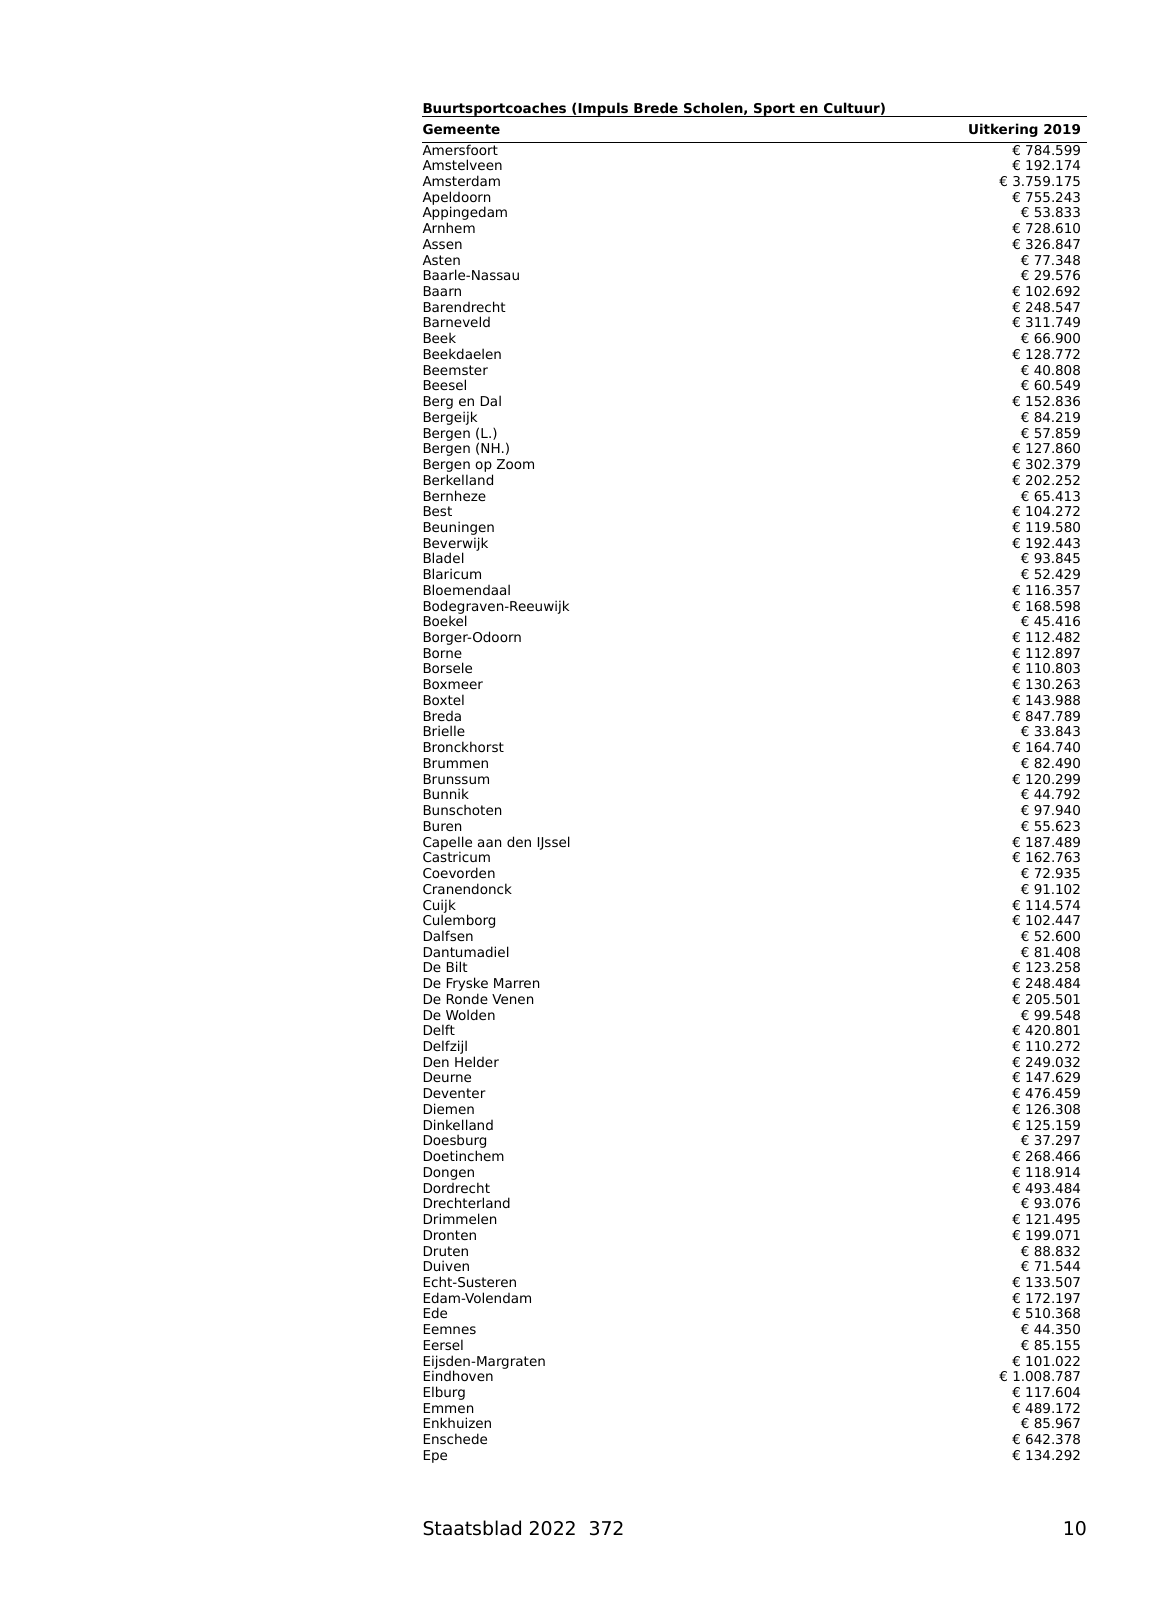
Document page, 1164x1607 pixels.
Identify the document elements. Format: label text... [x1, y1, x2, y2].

table_cell € 128.772 [831, 347, 1087, 362]
table_cell € 88.832 [831, 1243, 1087, 1259]
table_cell Emmen [422, 1401, 831, 1416]
table_cell Boxmeer [422, 677, 831, 693]
table_cell € 121.495 [831, 1212, 1087, 1228]
table_cell € 302.379 [831, 457, 1087, 473]
table_cell € 71.544 [831, 1259, 1087, 1275]
table_cell Dongen [422, 1165, 831, 1180]
table_cell € 248.484 [831, 976, 1087, 992]
table_cell Barneveld [422, 315, 831, 331]
table_cell € 52.600 [831, 929, 1087, 944]
table_cell Dordrecht [422, 1180, 831, 1196]
table_cell Coevorden [422, 866, 831, 882]
table_cell € 66.900 [831, 331, 1087, 347]
table_cell Doetinchem [422, 1149, 831, 1165]
table_cell Brummen [422, 756, 831, 771]
table_cell € 510.368 [831, 1306, 1087, 1322]
table_cell Amstelveen [422, 158, 831, 174]
table_cell € 192.443 [831, 536, 1087, 551]
table_cell Bronckhorst [422, 740, 831, 756]
table_cell Brunssum [422, 771, 831, 787]
table_cell Buren [422, 819, 831, 834]
table_cell € 45.416 [831, 614, 1087, 630]
table_cell € 847.789 [831, 709, 1087, 724]
table_cell Beesel [422, 378, 831, 394]
table_cell € 152.836 [831, 394, 1087, 410]
table_cell € 172.197 [831, 1291, 1087, 1306]
table_cell € 60.549 [831, 378, 1087, 394]
table_cell € 199.071 [831, 1228, 1087, 1243]
table_cell € 3.759.175 [831, 174, 1087, 189]
table_cell De Bilt [422, 960, 831, 976]
table_cell Enschede [422, 1432, 831, 1448]
table_cell Beek [422, 331, 831, 347]
table_cell Apeldoorn [422, 190, 831, 205]
table_cell Best [422, 504, 831, 520]
table_cell De Wolden [422, 1008, 831, 1023]
table_cell € 29.576 [831, 268, 1087, 284]
table_cell Bladel [422, 551, 831, 567]
table_cell € 52.429 [831, 567, 1087, 583]
table_cell Deurne [422, 1070, 831, 1086]
table_cell Assen [422, 237, 831, 252]
table_cell Castricum [422, 850, 831, 866]
table_cell Epe [422, 1448, 831, 1463]
table_cell € 93.845 [831, 551, 1087, 567]
table_cell € 162.763 [831, 850, 1087, 866]
table_cell € 642.378 [831, 1432, 1087, 1448]
table_cell € 104.272 [831, 504, 1087, 520]
table_cell Dronten [422, 1228, 831, 1243]
table_cell € 99.548 [831, 1008, 1087, 1023]
table_cell € 44.792 [831, 787, 1087, 803]
table_cell Boxtel [422, 693, 831, 708]
table_cell Delft [422, 1023, 831, 1039]
table_cell € 114.574 [831, 897, 1087, 913]
table_cell Arnhem [422, 221, 831, 237]
table_cell Beemster [422, 363, 831, 378]
table_cell Culemborg [422, 913, 831, 929]
table_cell De Fryske Marren [422, 976, 831, 992]
table_cell € 110.272 [831, 1039, 1087, 1054]
table_cell Borger-Odoorn [422, 630, 831, 646]
table_cell Beverwijk [422, 536, 831, 551]
table_cell Baarle-Nassau [422, 268, 831, 284]
table_cell Bergen (NH.) [422, 441, 831, 457]
table_cell Den Helder [422, 1055, 831, 1070]
table_cell Asten [422, 253, 831, 268]
table_cell € 40.808 [831, 363, 1087, 378]
table_cell € 127.860 [831, 441, 1087, 457]
table_cell Blaricum [422, 567, 831, 583]
table_cell € 118.914 [831, 1165, 1087, 1180]
table_cell Drimmelen [422, 1212, 831, 1228]
table_cell Borsele [422, 661, 831, 677]
table_cell Berkelland [422, 473, 831, 488]
table_cell € 53.833 [831, 205, 1087, 221]
table_cell Dantumadiel [422, 945, 831, 960]
table_cell € 133.507 [831, 1275, 1087, 1291]
table_cell € 44.350 [831, 1322, 1087, 1338]
table_cell € 91.102 [831, 882, 1087, 897]
table_cell Dalfsen [422, 929, 831, 944]
table_cell € 268.466 [831, 1149, 1087, 1165]
table_cell Cranendonck [422, 882, 831, 897]
table_cell Eindhoven [422, 1369, 831, 1385]
table_cell Eemnes [422, 1322, 831, 1338]
table_cell Eersel [422, 1338, 831, 1353]
table_cell € 97.940 [831, 803, 1087, 819]
table_cell € 117.604 [831, 1385, 1087, 1401]
table_cell Enkhuizen [422, 1416, 831, 1432]
table_cell € 120.299 [831, 771, 1087, 787]
table_cell Amersfoort [422, 143, 831, 158]
table_cell € 143.988 [831, 693, 1087, 708]
table_cell Amsterdam [422, 174, 831, 189]
table_cell € 147.629 [831, 1070, 1087, 1086]
table_cell € 205.501 [831, 992, 1087, 1007]
table_cell € 85.967 [831, 1416, 1087, 1432]
table_cell Appingedam [422, 205, 831, 221]
table_cell Beuningen [422, 520, 831, 536]
table_cell € 33.843 [831, 724, 1087, 740]
table_cell € 489.172 [831, 1401, 1087, 1416]
table_cell Gemeente [422, 117, 831, 142]
table_cell Duiven [422, 1259, 831, 1275]
table_cell € 1.008.787 [831, 1369, 1087, 1385]
table_cell € 37.297 [831, 1133, 1087, 1149]
table_cell € 102.447 [831, 913, 1087, 929]
table_cell Bernheze [422, 488, 831, 504]
table_cell € 311.749 [831, 315, 1087, 331]
table_cell € 123.258 [831, 960, 1087, 976]
table_cell Bunnik [422, 787, 831, 803]
table_cell € 728.610 [831, 221, 1087, 237]
table_cell € 72.935 [831, 866, 1087, 882]
table_cell Berg en Dal [422, 394, 831, 410]
table_cell € 101.022 [831, 1354, 1087, 1369]
table_header Buurtsportcoaches (Impuls Brede Scholen, Sport en Cultuur) [422, 100, 1087, 116]
table_cell Uitkering 2019 [831, 117, 1087, 142]
table_cell € 164.740 [831, 740, 1087, 756]
table_cell € 77.348 [831, 253, 1087, 268]
table_cell € 102.692 [831, 284, 1087, 299]
table_cell Baarn [422, 284, 831, 299]
table_cell Echt-Susteren [422, 1275, 831, 1291]
table_cell Barendrecht [422, 300, 831, 315]
table_cell Capelle aan den IJssel [422, 834, 831, 850]
table_cell Edam-Volendam [422, 1291, 831, 1306]
table_cell Drechterland [422, 1196, 831, 1212]
table_cell Doesburg [422, 1133, 831, 1149]
table_cell Bergen (L.) [422, 425, 831, 441]
table_cell € 130.263 [831, 677, 1087, 693]
table_cell € 784.599 [831, 143, 1087, 158]
table_cell € 168.598 [831, 599, 1087, 614]
table_cell € 125.159 [831, 1118, 1087, 1133]
table_cell € 134.292 [831, 1448, 1087, 1463]
table_cell € 755.243 [831, 190, 1087, 205]
table_cell € 249.032 [831, 1055, 1087, 1070]
table_cell € 112.897 [831, 646, 1087, 661]
table_cell Bloemendaal [422, 583, 831, 598]
table_cell Diemen [422, 1102, 831, 1117]
table_cell € 248.547 [831, 300, 1087, 315]
table_cell Delfzijl [422, 1039, 831, 1054]
table_cell € 187.489 [831, 834, 1087, 850]
table_cell € 82.490 [831, 756, 1087, 771]
table_cell € 119.580 [831, 520, 1087, 536]
table_cell De Ronde Venen [422, 992, 831, 1007]
table_cell Bergen op Zoom [422, 457, 831, 473]
table_cell € 326.847 [831, 237, 1087, 252]
table_cell Dinkelland [422, 1118, 831, 1133]
table_cell € 192.174 [831, 158, 1087, 174]
table_cell Bodegraven-Reeuwijk [422, 599, 831, 614]
table_cell € 81.408 [831, 945, 1087, 960]
table_cell Druten [422, 1243, 831, 1259]
table_cell € 57.859 [831, 425, 1087, 441]
table_cell € 112.482 [831, 630, 1087, 646]
table_cell Deventer [422, 1086, 831, 1102]
table_cell € 202.252 [831, 473, 1087, 488]
table_cell Bergeijk [422, 410, 831, 425]
table_cell € 116.357 [831, 583, 1087, 598]
table_cell Elburg [422, 1385, 831, 1401]
table_cell € 110.803 [831, 661, 1087, 677]
table_cell Brielle [422, 724, 831, 740]
table_cell € 85.155 [831, 1338, 1087, 1353]
table_cell € 84.219 [831, 410, 1087, 425]
table_cell € 476.459 [831, 1086, 1087, 1102]
table_cell € 493.484 [831, 1180, 1087, 1196]
table_cell € 126.308 [831, 1102, 1087, 1117]
table_cell Breda [422, 709, 831, 724]
table_cell Ede [422, 1306, 831, 1322]
table_cell € 65.413 [831, 488, 1087, 504]
table_cell Beekdaelen [422, 347, 831, 362]
table_cell € 55.623 [831, 819, 1087, 834]
table_cell Boekel [422, 614, 831, 630]
table_cell € 420.801 [831, 1023, 1087, 1039]
table_cell Cuijk [422, 897, 831, 913]
table_cell Bunschoten [422, 803, 831, 819]
table_cell € 93.076 [831, 1196, 1087, 1212]
table_cell Eijsden-Margraten [422, 1354, 831, 1369]
table_cell Borne [422, 646, 831, 661]
